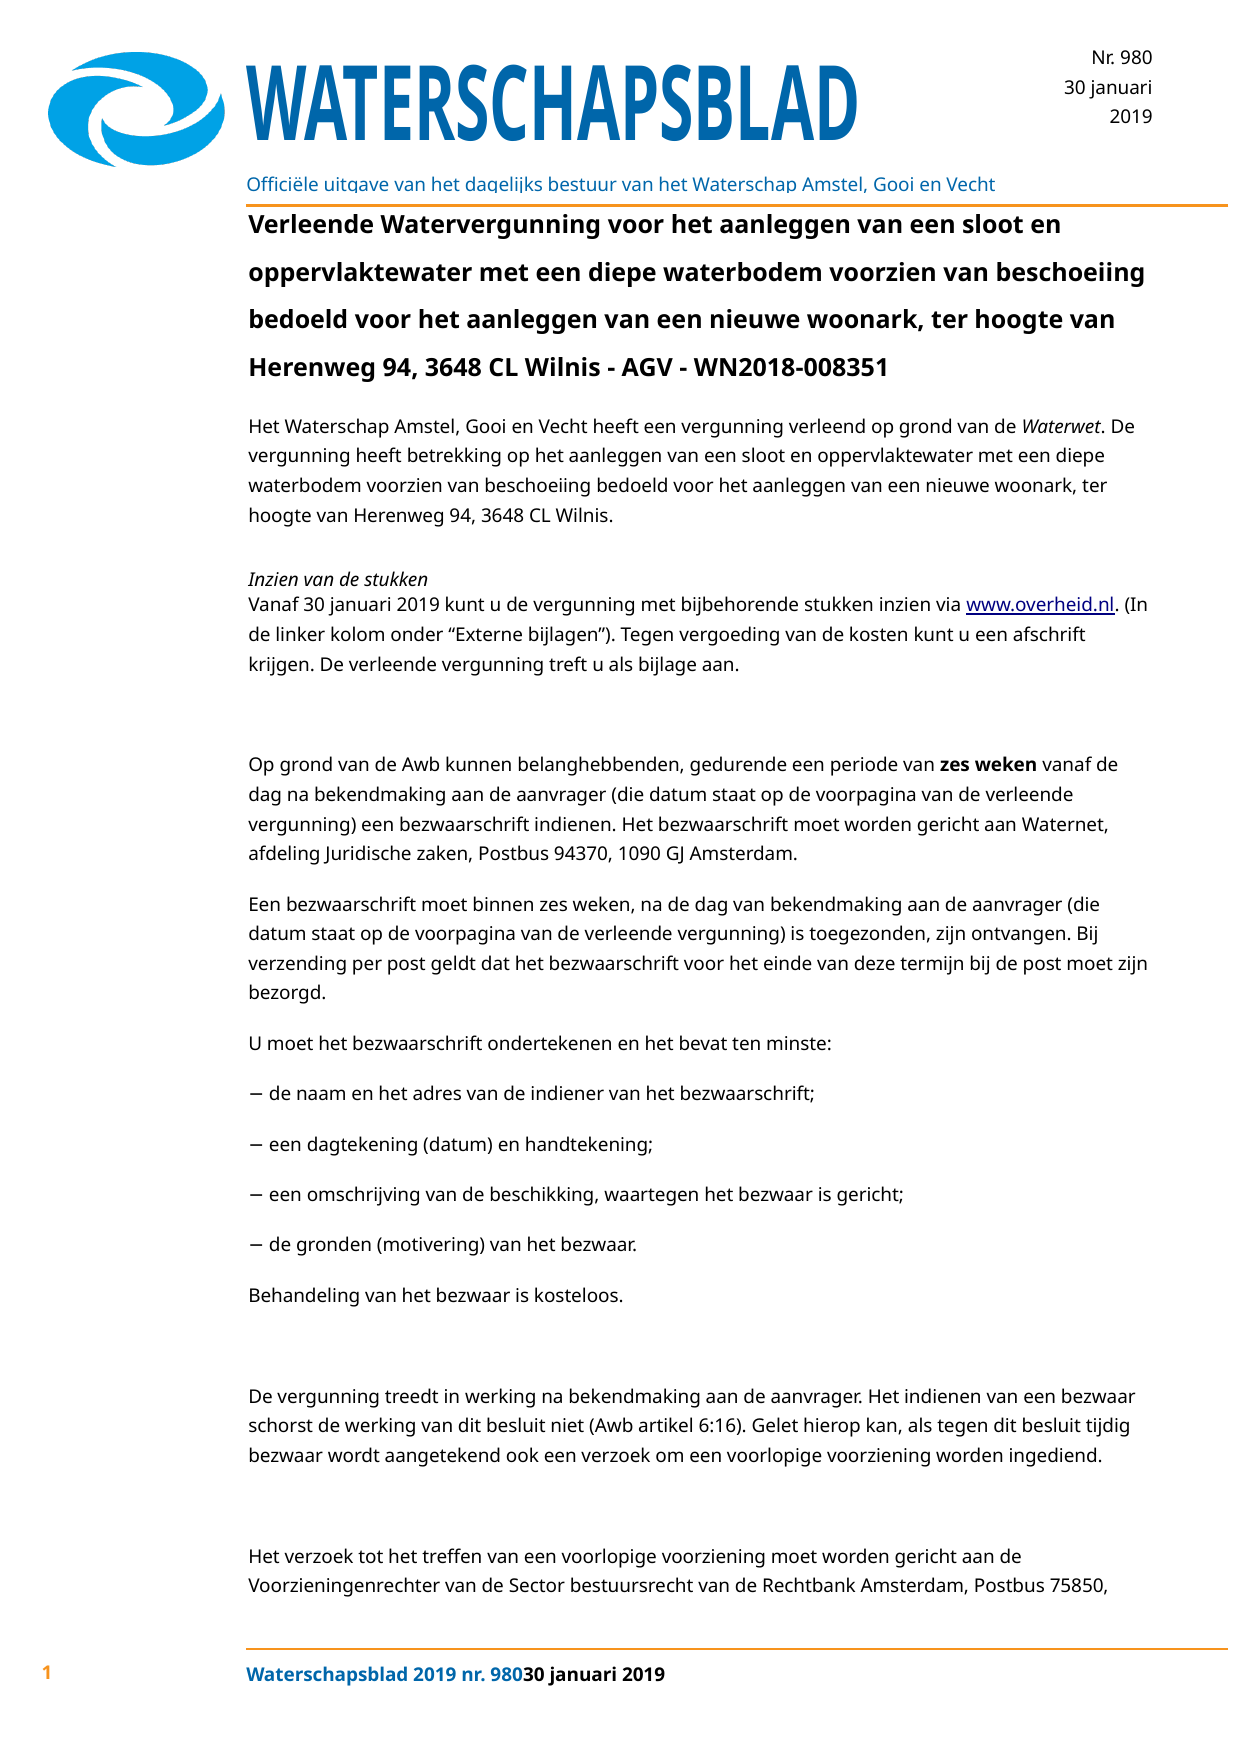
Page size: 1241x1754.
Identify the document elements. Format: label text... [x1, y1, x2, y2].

text Verleende Watervergunning voor het aanleggen van een sloot en oppervlaktewater met een diepe waterbodem voorzien van beschoeiing bedoeld voor het aanleggen van een nieuwe woonark, ter hoogte van Herenweg 94, 3648 CL Wilnis - AGV - WN2018-008351 [248, 207, 1152, 384]
text − de naam en het adres van de indiener van het bezwaarschrift; [248, 1080, 1152, 1106]
text − een omschrijving van de beschikking, waartegen het bezwaar is gericht; [248, 1181, 1152, 1207]
text Inzien van de stukken [248, 566, 1152, 592]
text − de gronden (motivering) van het bezwaar. [248, 1232, 1152, 1257]
text Een bezwaarschrift moet binnen zes weken, na de dag van bekendmaking aan de aanvrager (die datum staat op de voorpagina van de verleende vergunning) is toegezonden, zijn ontvangen. Bij verzending per post geldt dat het bezwaarschrift voor het einde van deze termijn bij de post moet zijn bezorgd. [248, 891, 1152, 1005]
picture [41, 47, 231, 172]
text Het Waterschap Amstel, Gooi en Vecht heeft een vergunning verleend op grond van de Waterwet. De vergunning heeft betrekking op het aanleggen van een sloot en oppervlaktewater met een diepe waterbodem voorzien van beschoeiing bedoeld voor het aanleggen van een nieuwe woonark, ter hoogte van Herenweg 94, 3648 CL Wilnis. [248, 413, 1152, 528]
text De vergunning treedt in werking na bekendmaking aan de aanvrager. Het indienen van een bezwaar schorst de werking van dit besluit niet (Awb artikel 6:16). Gelet hierop kan, als tegen dit besluit tijdig bezwaar wordt aangetekend ook een verzoek om een voorlopige voorziening worden ingediend. [248, 1383, 1152, 1468]
text Vanaf 30 januari 2019 kunt u de vergunning met bijbehorende stukken inzien via www.overheid.nl. (In de linker kolom onder “Externe bijlagen”). Tegen vergoeding van de kosten kunt u een afschrift krijgen. De verleende vergunning treft u als bijlage aan. [248, 592, 1152, 676]
text Op grond van de Awb kunnen belanghebbenden, gedurende een periode van zes weken vanaf de dag na bekendmaking aan de aanvrager (die datum staat op de voorpagina van de verleende vergunning) een bezwaarschrift indienen. Het bezwaarschrift moet worden gericht aan Waternet, afdeling Juridische zaken, Postbus 94370, 1090 GJ Amsterdam. [248, 752, 1152, 866]
text − een dagtekening (datum) en handtekening; [248, 1131, 1152, 1156]
text Het verzoek tot het treffen van een voorlopige voorziening moet worden gericht aan de Voorzieningenrechter van de Sector bestuursrecht van de Rechtbank Amsterdam, Postbus 75850, [248, 1543, 1152, 1598]
text Behandeling van het bezwaar is kosteloos. [248, 1282, 1152, 1308]
text U moet het bezwaarschrift ondertekenen en het bevat ten minste: [248, 1030, 1152, 1056]
